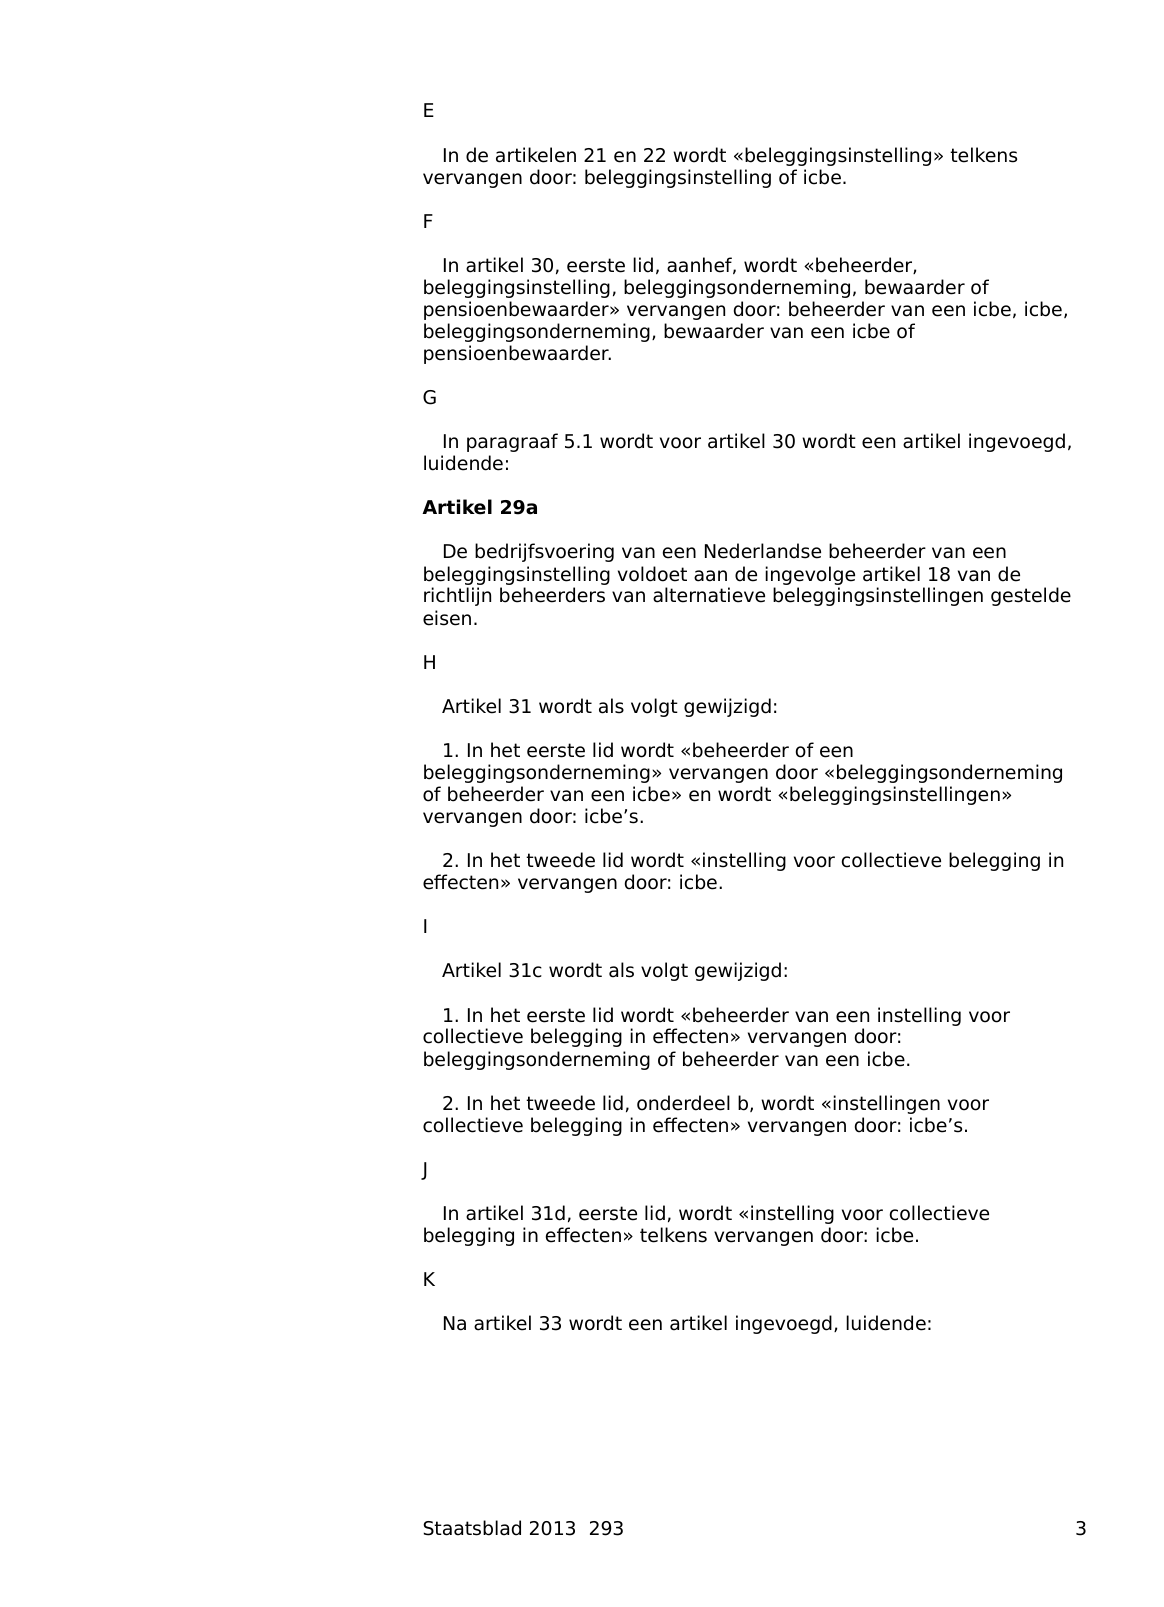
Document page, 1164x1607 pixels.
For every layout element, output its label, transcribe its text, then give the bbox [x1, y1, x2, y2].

text Artikel 31c wordt als volgt gewijzigd: [422, 960, 1087, 982]
text In paragraaf 5.1 wordt voor artikel 30 wordt een artikel ingevoegd, luidende: [422, 431, 1087, 475]
text 2. In het tweede lid, onderdeel b, wordt «instellingen voor collectieve belegging in effecten» vervangen door: icbe’s. [422, 1093, 1087, 1137]
text F [422, 211, 1087, 233]
text I [422, 916, 1087, 938]
text 1. In het eerste lid wordt «beheerder van een instelling voor collectieve belegging in effecten» vervangen door: beleggingsonderneming of beheerder van een icbe. [422, 1004, 1087, 1070]
text De bedrijfsvoering van een Nederlandse beheerder van een beleggingsinstelling voldoet aan de ingevolge artikel 18 van de richtlijn beheerders van alternatieve beleggingsinstellingen gestelde eisen. [422, 541, 1087, 629]
text In artikel 31d, eerste lid, wordt «instelling voor collectieve belegging in effecten» telkens vervangen door: icbe. [422, 1203, 1087, 1247]
text J [422, 1159, 1087, 1181]
text G [422, 387, 1087, 409]
text K [422, 1269, 1087, 1291]
text In de artikelen 21 en 22 wordt «beleggingsinstelling» telkens vervangen door: beleggingsinstelling of icbe. [422, 144, 1087, 188]
subtitle Artikel 29a [422, 497, 1087, 519]
text Na artikel 33 wordt een artikel ingevoegd, luidende: [422, 1313, 1087, 1335]
text Artikel 31 wordt als volgt gewijzigd: [422, 696, 1087, 718]
text 2. In het tweede lid wordt «instelling voor collectieve belegging in effecten» vervangen door: icbe. [422, 850, 1087, 894]
text 1. In het eerste lid wordt «beheerder of een beleggingsonderneming» vervangen door «beleggingsonderneming of beheerder van een icbe» en wordt «beleggingsinstellingen» vervangen door: icbe’s. [422, 740, 1087, 828]
text H [422, 652, 1087, 673]
text E [422, 100, 1087, 122]
text In artikel 30, eerste lid, aanhef, wordt «beheerder, beleggingsinstelling, beleggingsonderneming, bewaarder of pensioenbewaarder» vervangen door: beheerder van een icbe, icbe, beleggingsonderneming, bewaarder van een icbe of pensioenbewaarder. [422, 255, 1087, 365]
